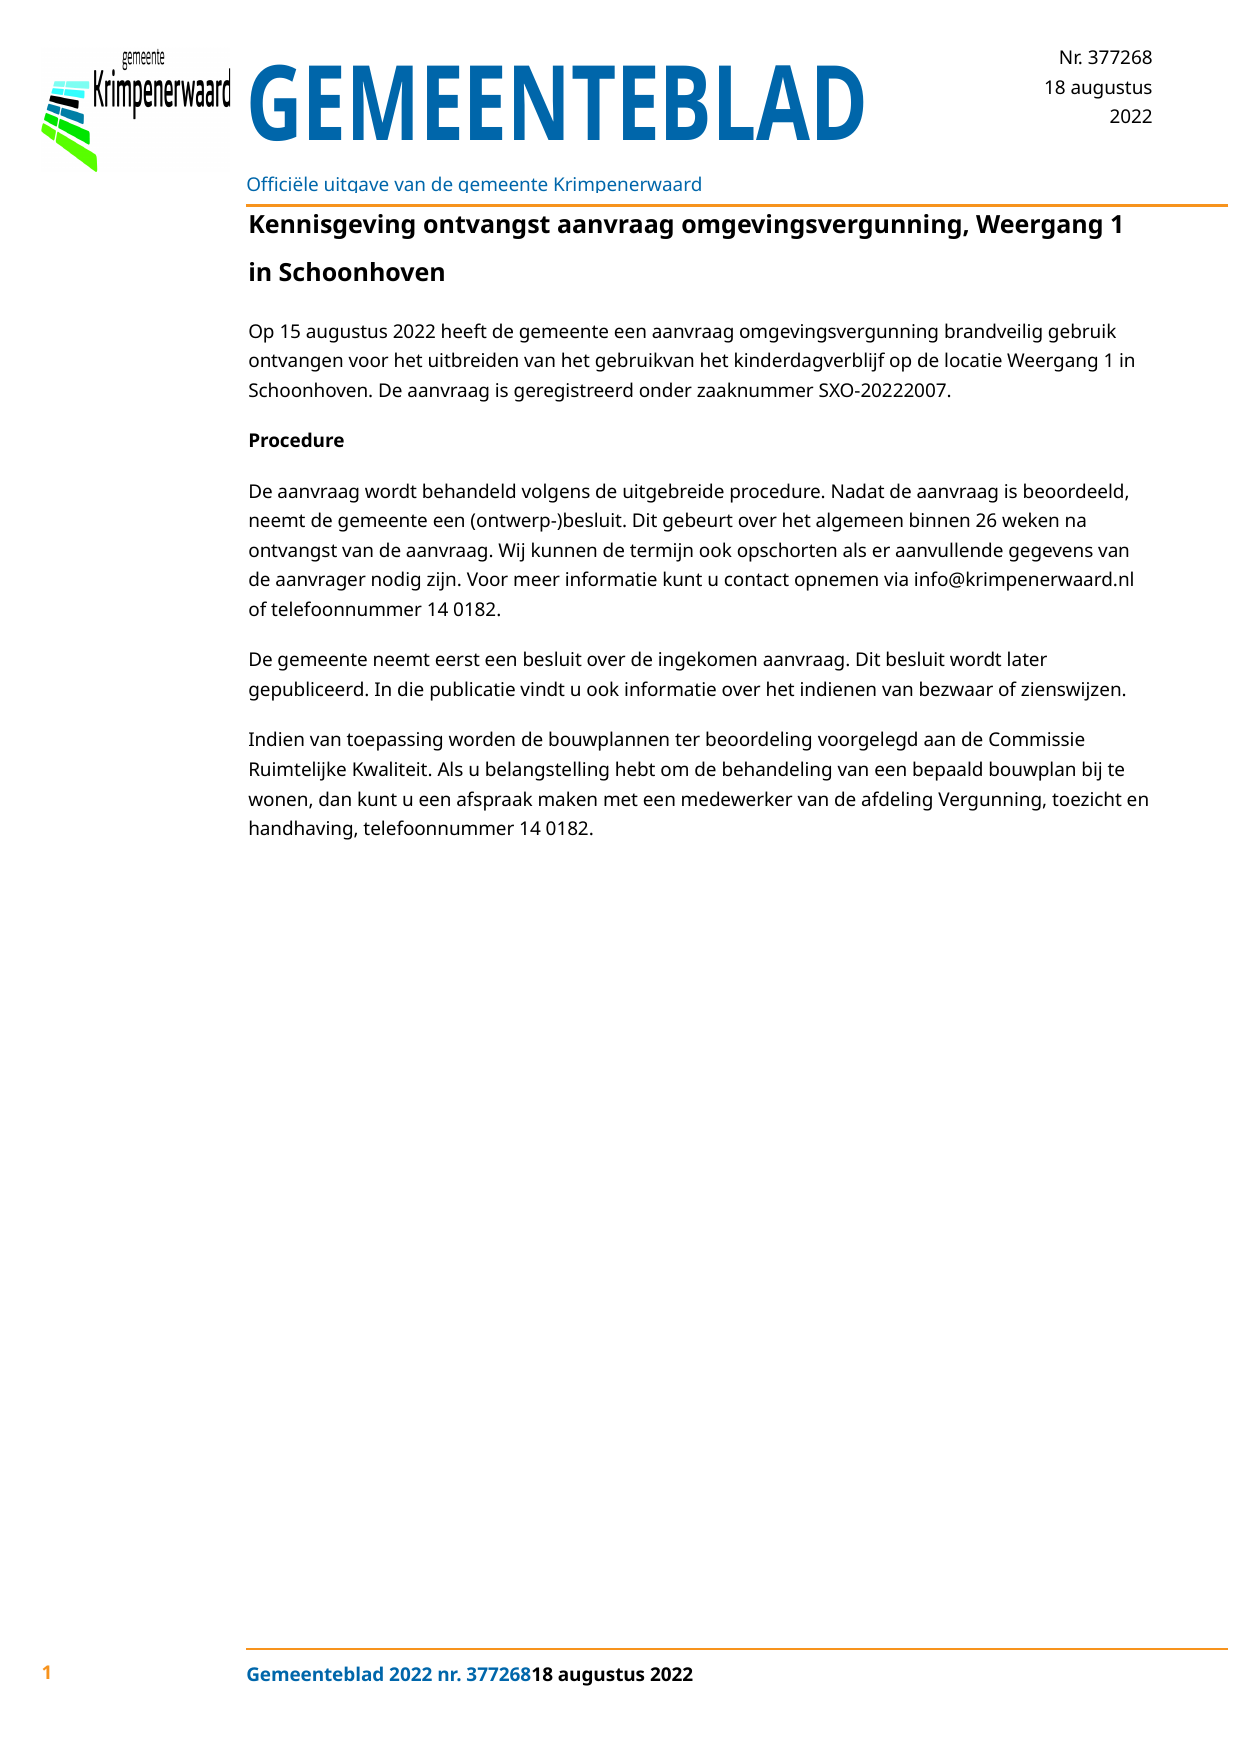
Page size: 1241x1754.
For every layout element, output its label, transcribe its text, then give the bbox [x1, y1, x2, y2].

text Op 15 augustus 2022 heeft de gemeente een aanvraag omgevingsvergunning brandveilig gebruik ontvangen voor het uitbreiden van het gebruikvan het kinderdagverblijf op de locatie Weergang 1 in Schoonhoven. De aanvraag is geregistreerd onder zaaknummer SXO-20222007. [248, 318, 1152, 403]
picture [41, 47, 231, 172]
text Kennisgeving ontvangst aanvraag omgevingsvergunning, Weergang 1 in Schoonhoven [248, 207, 1152, 288]
text Procedure [248, 427, 1152, 453]
text Indien van toepassing worden de bouwplannen ter beoordeling voorgelegd aan de Commissie Ruimtelijke Kwaliteit. Als u belangstelling hebt om de behandeling van een bepaald bouwplan bij te wonen, dan kunt u een afspraak maken met een medewerker van de afdeling Vergunning, toezicht en handhaving, telefoonnummer 14 0182. [248, 727, 1152, 841]
text De gemeente neemt eerst een besluit over de ingekomen aanvraag. Dit besluit wordt later gepubliceerd. In die publicatie vindt u ook informatie over het indienen van bezwaar of zienswijzen. [248, 647, 1152, 702]
text De aanvraag wordt behandeld volgens de uitgebreide procedure. Nadat de aanvraag is beoordeeld, neemt de gemeente een (ontwerp-)besluit. Dit gebeurt over het algemeen binnen 26 weken na ontvangst van de aanvraag. Wij kunnen de termijn ook opschorten als er aanvullende gegevens van de aanvrager nodig zijn. Voor meer informatie kunt u contact opnemen via info@krimpenerwaard.nl of telefoonnummer 14 0182. [248, 478, 1152, 622]
